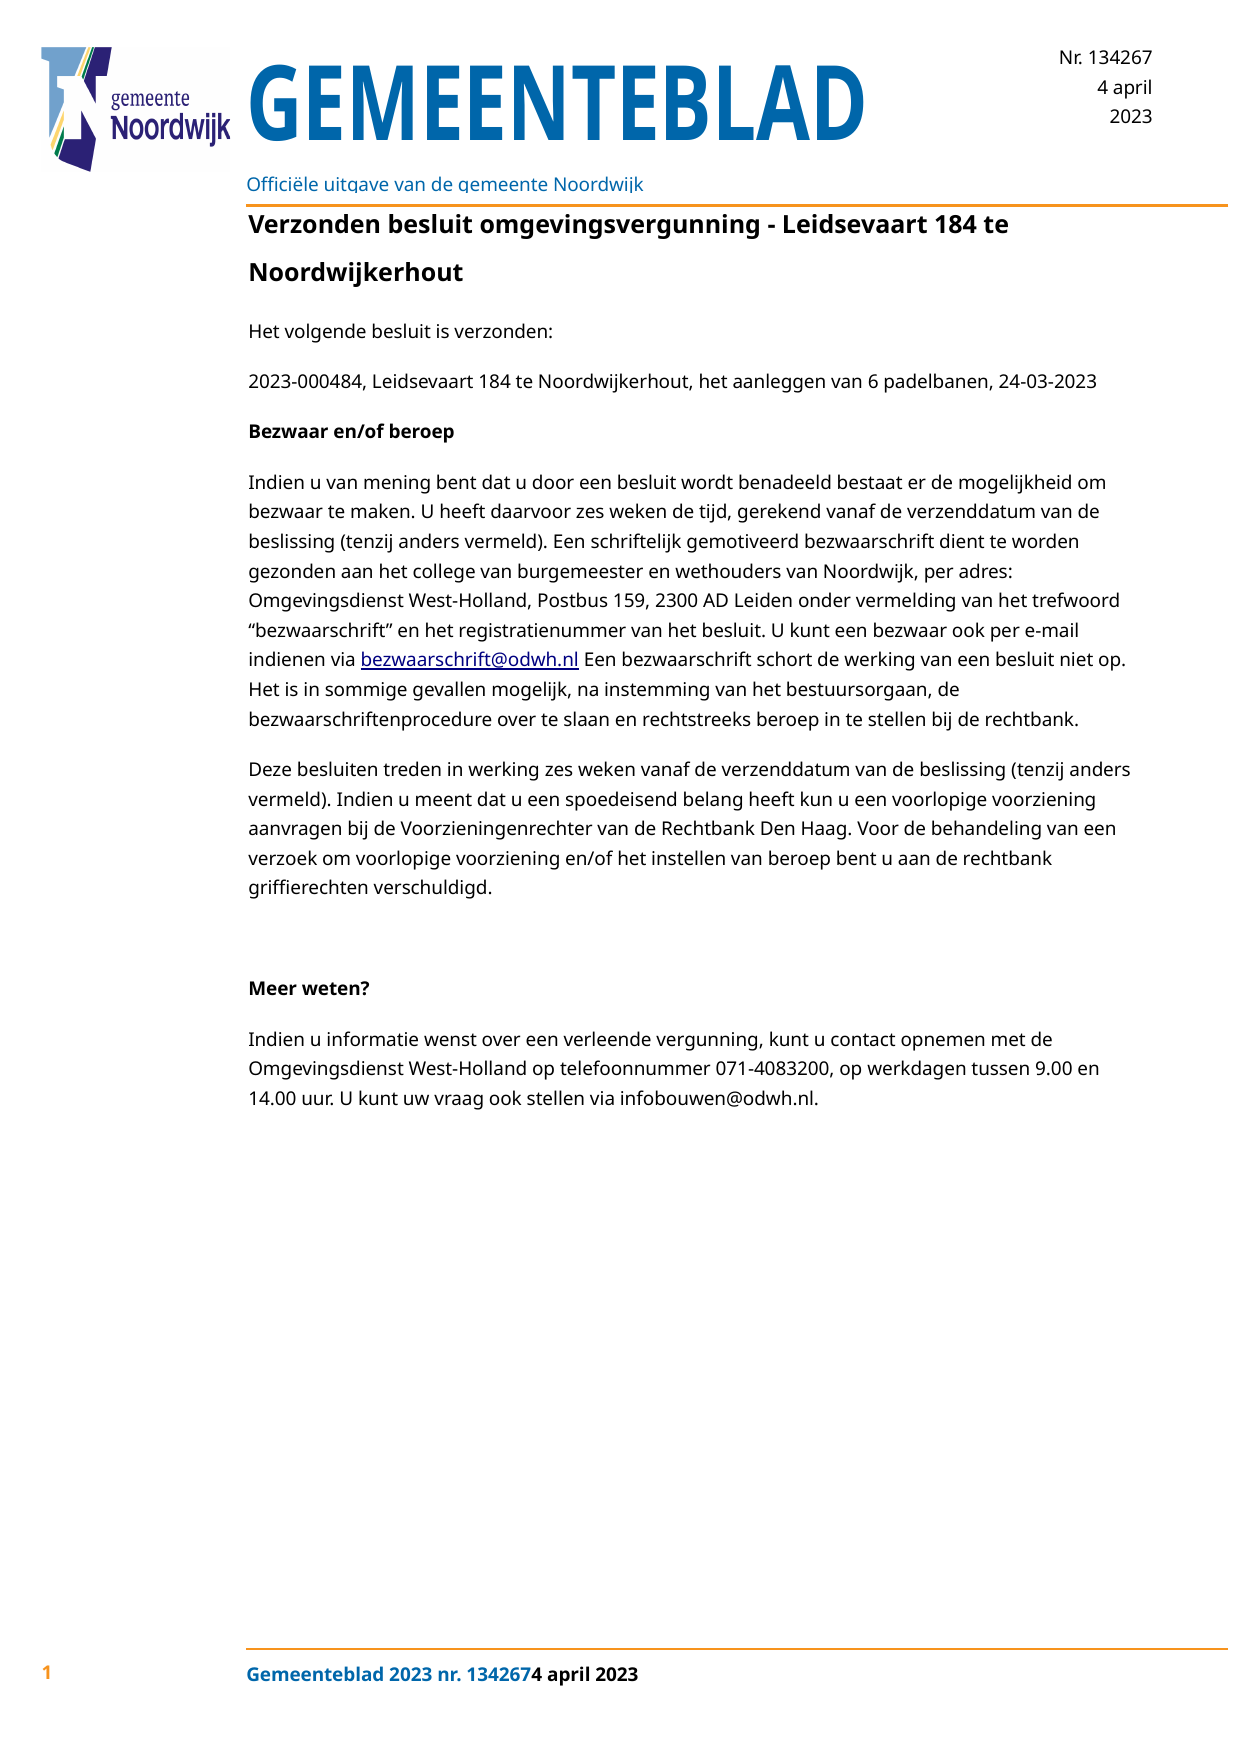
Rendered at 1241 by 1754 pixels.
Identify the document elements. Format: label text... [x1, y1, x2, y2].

picture [41, 47, 231, 172]
text Deze besluiten treden in werking zes weken vanaf de verzenddatum van de beslissing (tenzij anders vermeld). Indien u meent dat u een spoedeisend belang heeft kun u een voorlopige voorziening aanvragen bij de Voorzieningenrechter van de Rechtbank Den Haag. Voor de behandeling van een verzoek om voorlopige voorziening en/of het instellen van beroep bent u aan de rechtbank griffierechten verschuldigd. [248, 756, 1152, 900]
text 2023-000484, Leidsevaart 184 te Noordwijkerhout, het aanleggen van 6 padelbanen, 24-03-2023 [248, 368, 1152, 394]
text Het volgende besluit is verzonden: [248, 318, 1152, 344]
text Indien u informatie wenst over een verleende vergunning, kunt u contact opnemen met de Omgevingsdienst West-Holland op telefoonnummer 071-4083200, op werkdagen tussen 9.00 en 14.00 uur. U kunt uw vraag ook stellen via infobouwen@odwh.nl. [248, 1026, 1152, 1111]
text Bezwaar en/of beroep [248, 419, 1152, 444]
text Indien u van mening bent dat u door een besluit wordt benadeeld bestaat er de mogelijkheid om bezwaar te maken. U heeft daarvoor zes weken de tijd, gerekend vanaf de verzenddatum van de beslissing (tenzij anders vermeld). Een schriftelijk gemotiveerd bezwaarschrift dient te worden gezonden aan het college van burgemeester en wethouders van Noordwijk, per adres: Omgevingsdienst West-Holland, Postbus 159, 2300 AD Leiden onder vermelding van het trefwoord “bezwaarschrift” en het registratienummer van het besluit. U kunt een bezwaar ook per e-mail indienen via bezwaarschrift@odwh.nl Een bezwaarschrift schort de werking van een besluit niet op. Het is in sommige gevallen mogelijk, na instemming van het bestuursorgaan, de bezwaarschriftenprocedure over te slaan en rechtstreeks beroep in te stellen bij de rechtbank. [248, 469, 1152, 732]
text Meer weten? [248, 975, 1152, 1001]
text Verzonden besluit omgevingsvergunning - Leidsevaart 184 te Noordwijkerhout [248, 207, 1152, 288]
